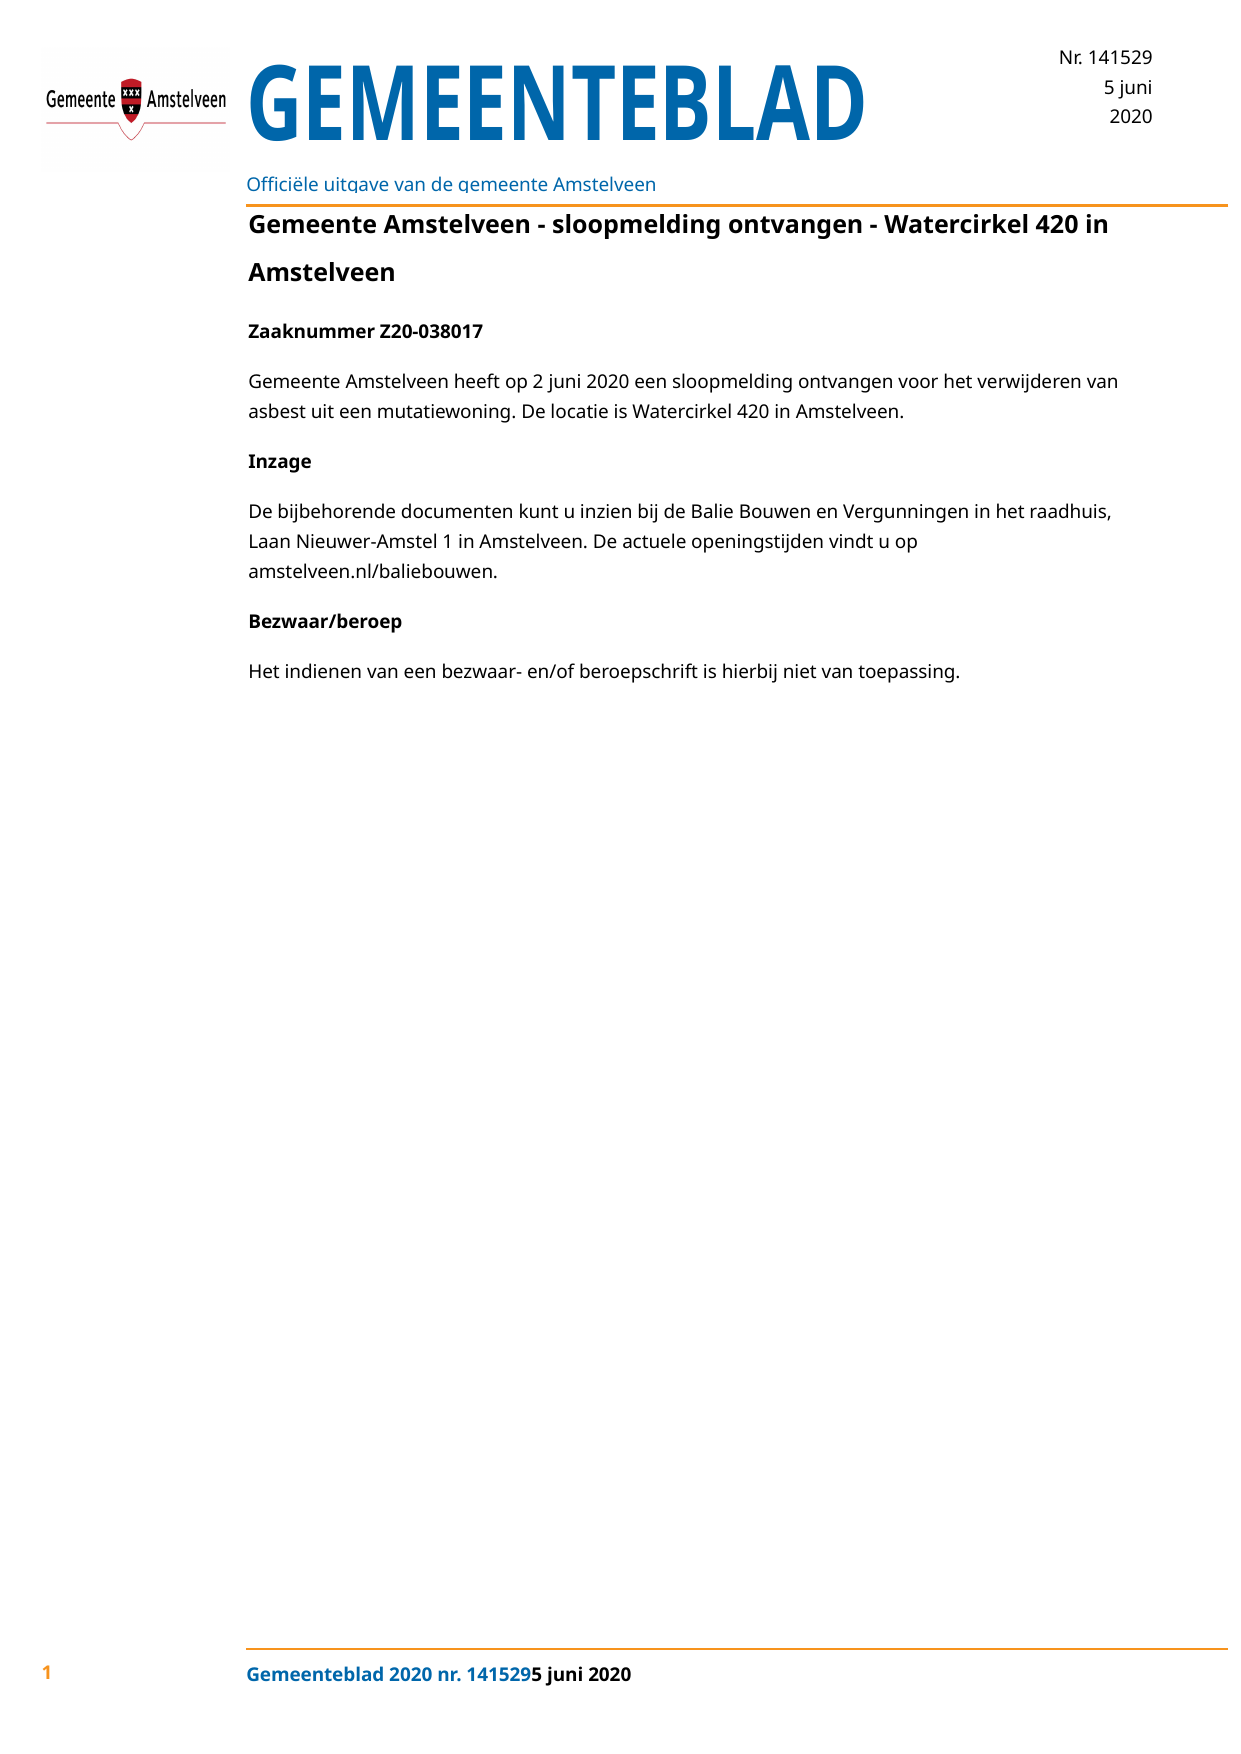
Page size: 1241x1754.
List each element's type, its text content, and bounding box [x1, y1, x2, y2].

text Gemeente Amstelveen heeft op 2 juni 2020 een sloopmelding ontvangen voor het verwijderen van asbest uit een mutatiewoning. De locatie is Watercirkel 420 in Amstelveen. [248, 368, 1152, 424]
text Gemeente Amstelveen - sloopmelding ontvangen - Watercirkel 420 in Amstelveen [248, 207, 1152, 288]
picture [41, 47, 231, 172]
text Inzage [248, 448, 1152, 474]
text Zaaknummer Z20-038017 [248, 318, 1152, 344]
text Het indienen van een bezwaar- en/of beroepschrift is hierbij niet van toepassing. [248, 659, 1152, 684]
text De bijbehorende documenten kunt u inzien bij de Balie Bouwen en Vergunningen in het raadhuis, Laan Nieuwer-Amstel 1 in Amstelveen. De actuele openingstijden vindt u op amstelveen.nl/baliebouwen. [248, 499, 1152, 584]
text Bezwaar/beroep [248, 608, 1152, 634]
